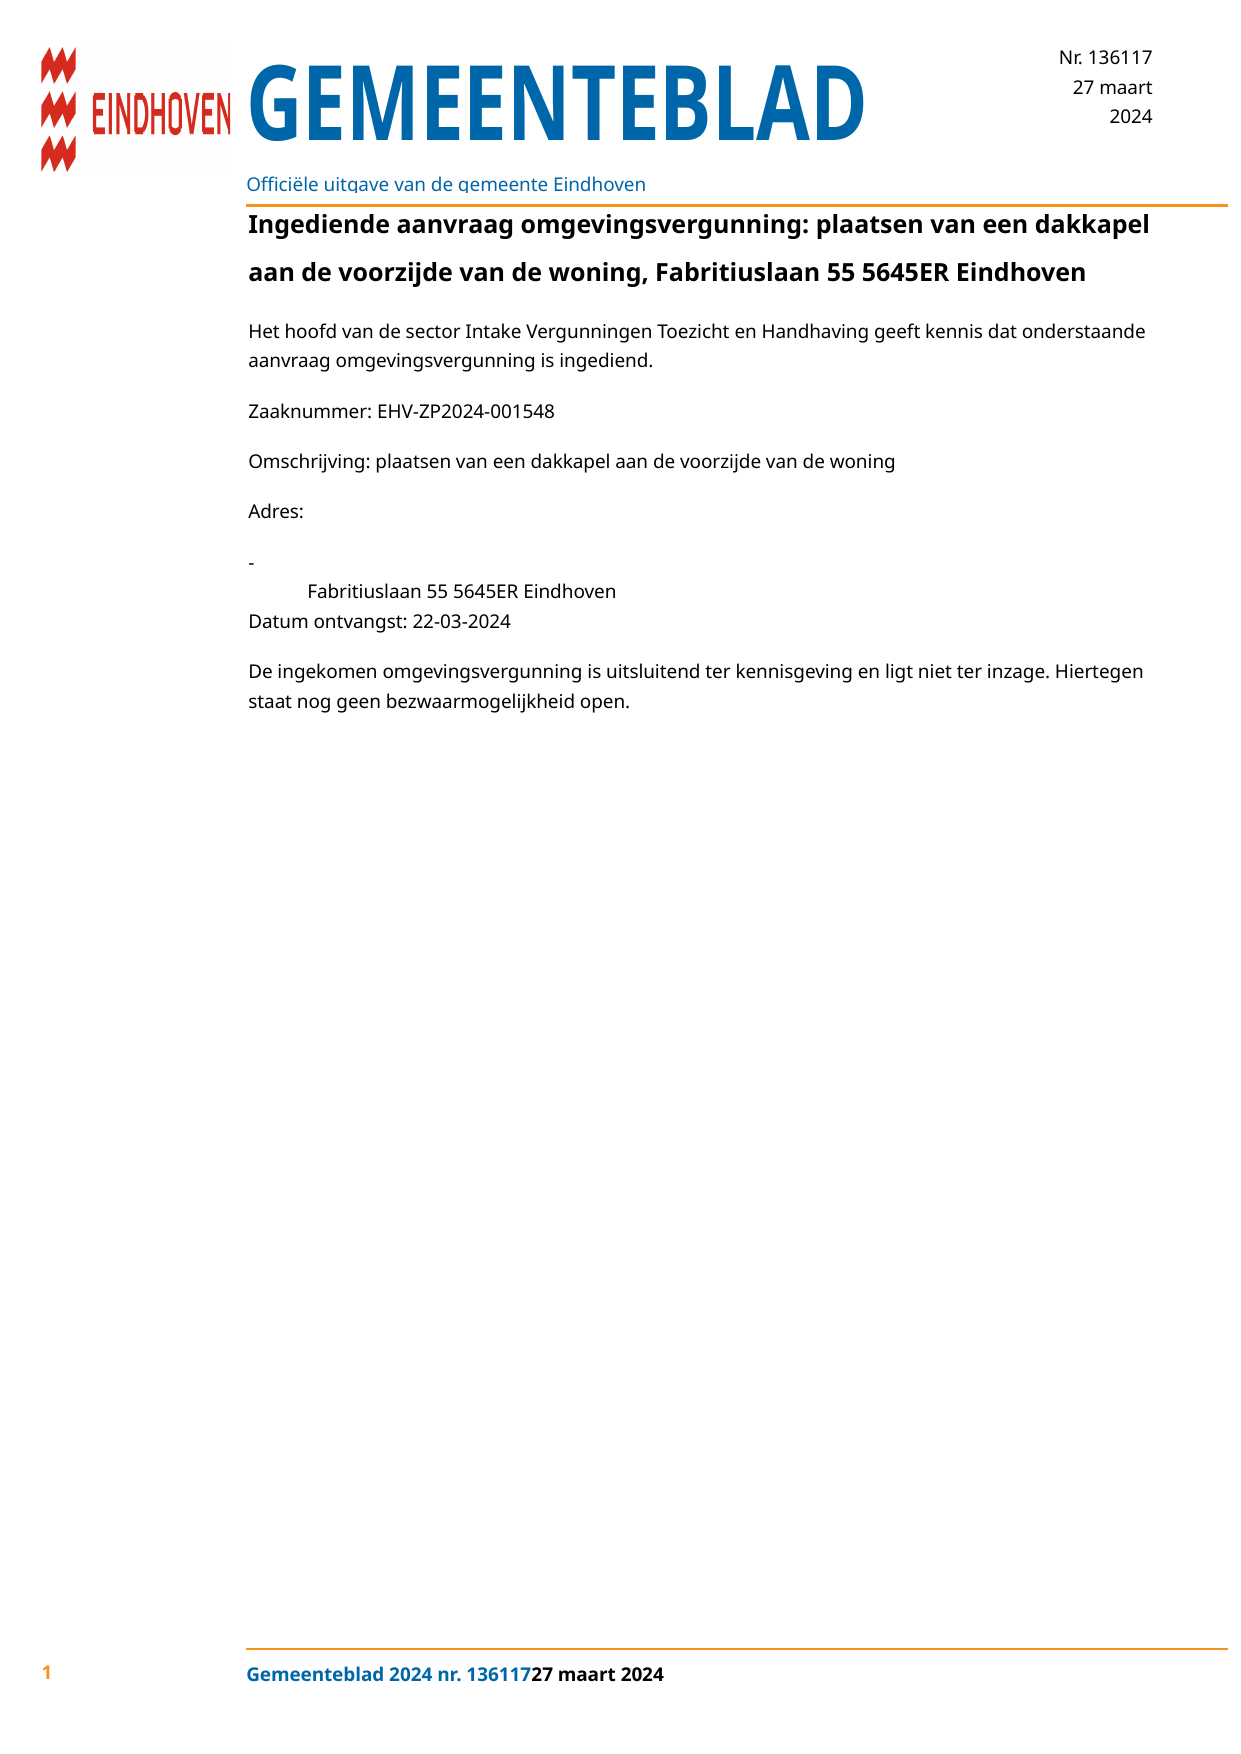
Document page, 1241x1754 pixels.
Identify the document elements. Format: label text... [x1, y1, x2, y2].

text Omschrijving: plaatsen van een dakkapel aan de voorzijde van de woning [248, 448, 1152, 474]
text Adres: [248, 499, 1152, 524]
picture [41, 47, 231, 172]
text Het hoofd van de sector Intake Vergunningen Toezicht en Handhaving geeft kennis dat onderstaande aanvraag omgevingsvergunning is ingediend. [248, 318, 1152, 373]
text Zaaknummer: EHV-ZP2024-001548 [248, 398, 1152, 424]
text Datum ontvangst: 22-03-2024 [248, 608, 1152, 634]
list Fabritiuslaan 55 5645ER Eindhoven [248, 579, 1152, 604]
text Ingediende aanvraag omgevingsvergunning: plaatsen van een dakkapel aan de voorzijde van de woning, Fabritiuslaan 55 5645ER Eindhoven [248, 207, 1152, 288]
text De ingekomen omgevingsvergunning is uitsluitend ter kennisgeving en ligt niet ter inzage. Hiertegen staat nog geen bezwaarmogelijkheid open. [248, 659, 1152, 714]
